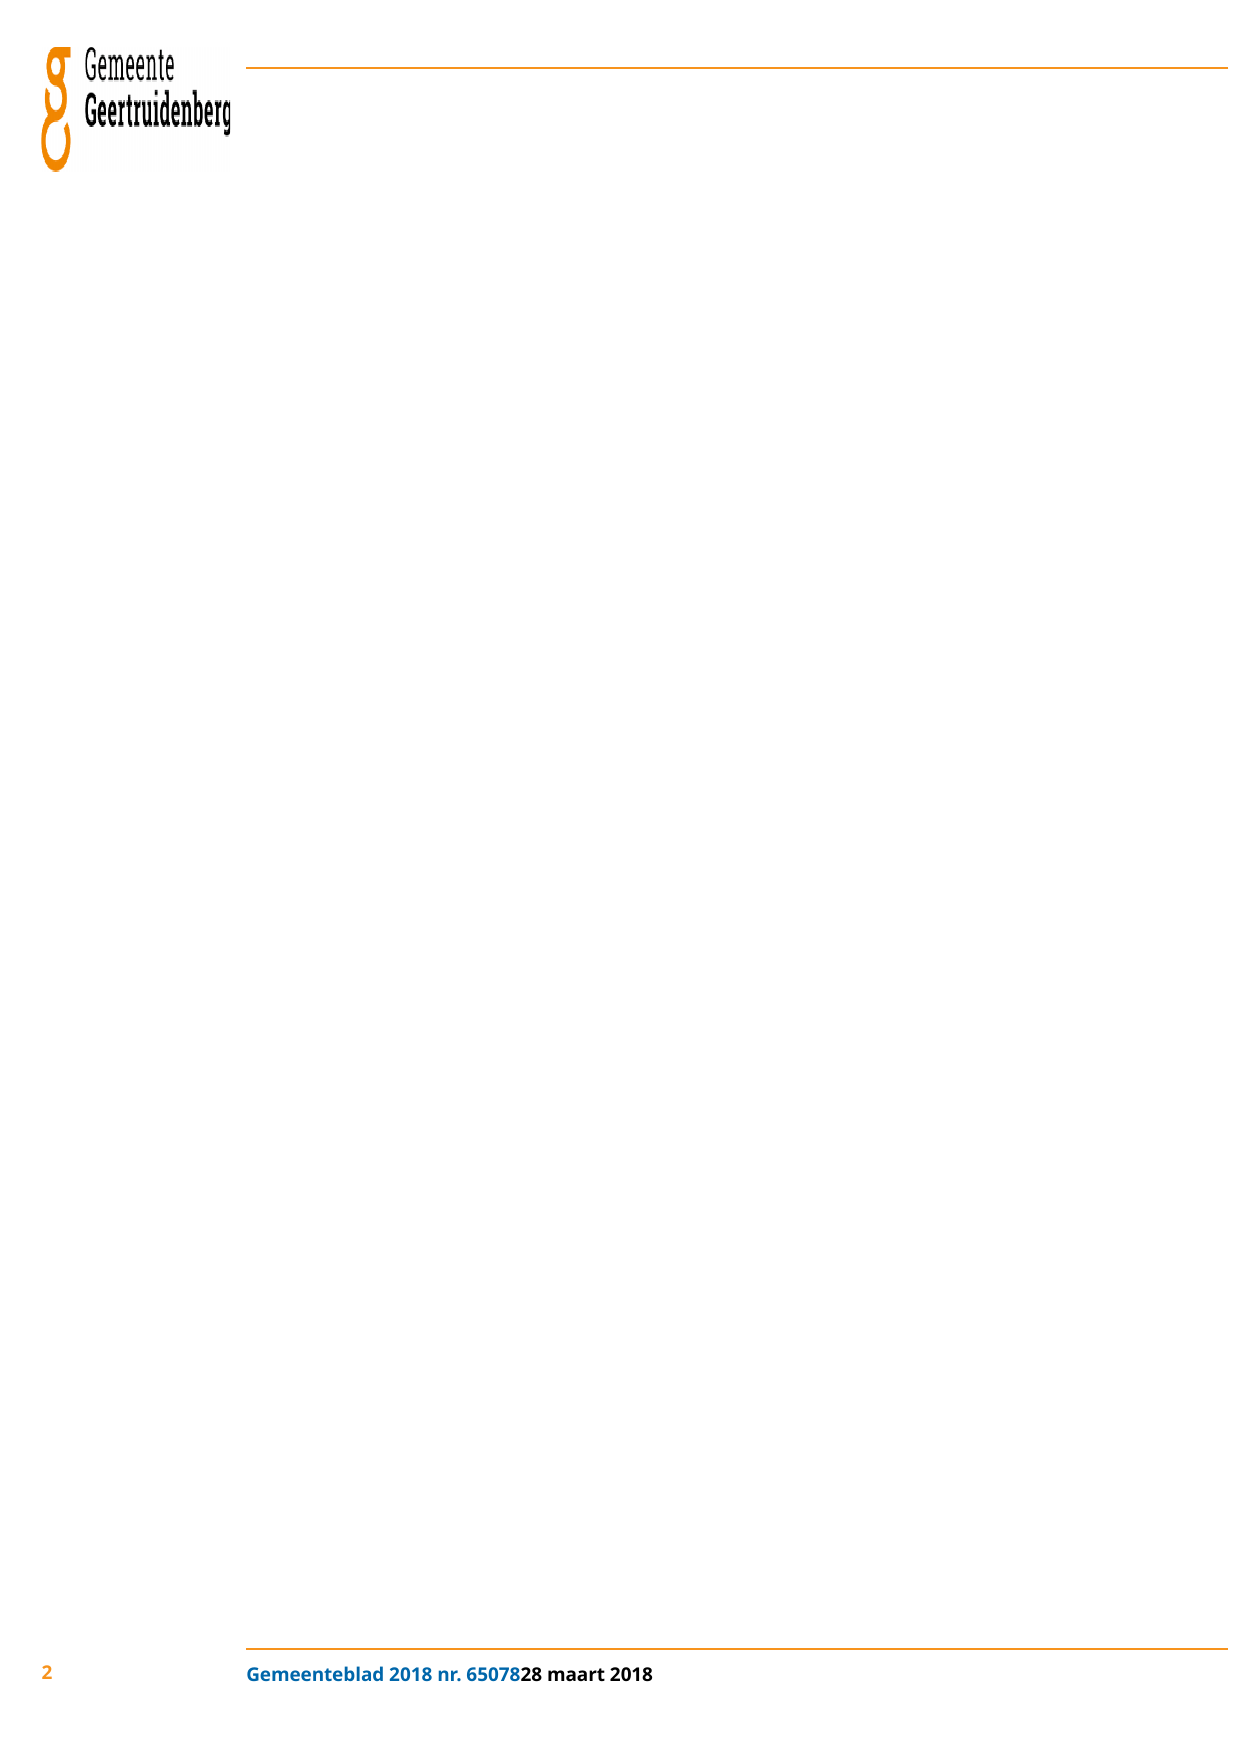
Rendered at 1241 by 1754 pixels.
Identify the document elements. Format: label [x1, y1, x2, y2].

picture [41, 47, 231, 172]
